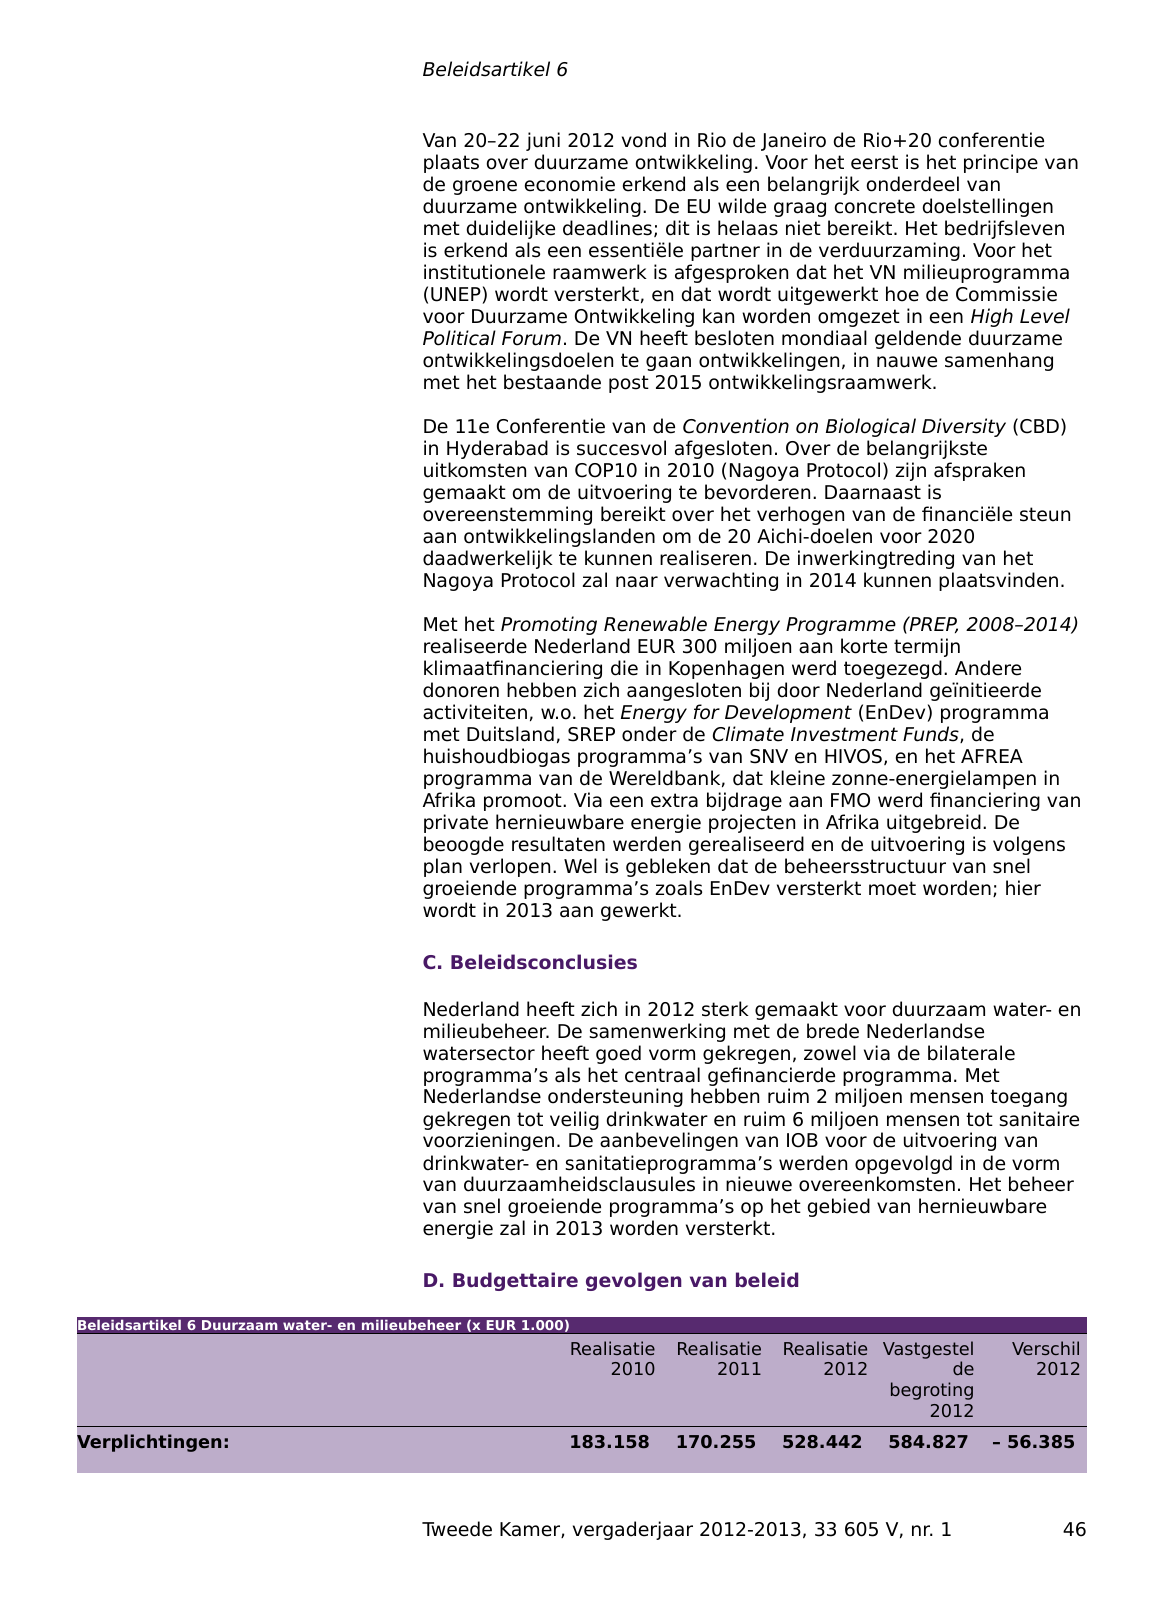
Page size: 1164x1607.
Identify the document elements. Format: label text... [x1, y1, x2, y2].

table_cell [661, 1452, 768, 1473]
table_cell [136, 1452, 555, 1473]
table_cell [77, 1452, 136, 1473]
table_cell Verschil 2012 [980, 1334, 1087, 1426]
table_cell [980, 1452, 1087, 1473]
table_cell [874, 1452, 980, 1473]
text De 11e Conferentie van de Convention on Biological Diversity (CBD) in Hyderabad is succesvol afgesloten. Over de belangrijkste uitkomsten van COP10 in 2010 (Nagoya Protocol) zijn afspraken gemaakt om de uitvoering te bevorderen. Daarnaast is overeenstemming bereikt over het verhogen van de financiële steun aan ontwikkelingslanden om de 20 Aichi-doelen voor 2020 daadwerkelijk te kunnen realiseren. De inwerkingtreding van het Nagoya Protocol zal naar verwachting in 2014 kunnen plaatsvinden. [422, 416, 1087, 592]
table_cell Realisatie 2011 [661, 1334, 768, 1426]
subtitle D. Budgettaire gevolgen van beleid [422, 1270, 1087, 1292]
table_cell 528.442 [768, 1427, 874, 1452]
text Van 20–22 juni 2012 vond in Rio de Janeiro de Rio+20 conferentie plaats over duurzame ontwikkeling. Voor het eerst is het principe van de groene economie erkend als een belangrijk onderdeel van duurzame ontwikkeling. De EU wilde graag concrete doelstellingen met duidelijke deadlines; dit is helaas niet bereikt. Het bedrijfsleven is erkend als een essentiële partner in de verduurzaming. Voor het institutionele raamwerk is afgesproken dat het VN milieuprogramma (UNEP) wordt versterkt, en dat wordt uitgewerkt hoe de Commissie voor Duurzame Ontwikkeling kan worden omgezet in een High Level Political Forum. De VN heeft besloten mondiaal geldende duurzame ontwikkelingsdoelen te gaan ontwikkelingen, in nauwe samenhang met het bestaande post 2015 ontwikkelingsraamwerk. [422, 130, 1087, 394]
table_header Beleidsartikel 6 Duurzaam water- en milieubeheer (x EUR 1.000) [77, 1317, 1087, 1333]
subtitle C. Beleidsconclusies [422, 952, 1087, 973]
table_cell – 56.385 [980, 1427, 1087, 1452]
text Met het Promoting Renewable Energy Programme (PREP, 2008–2014) realiseerde Nederland EUR 300 miljoen aan korte termijn klimaatfinanciering die in Kopenhagen werd toegezegd. Andere donoren hebben zich aangesloten bij door Nederland geïnitieerde activiteiten, w.o. het Energy for Development (EnDev) programma met Duitsland, SREP onder de Climate Investment Funds, de huishoudbiogas programma’s van SNV en HIVOS, en het AFREA programma van de Wereldbank, dat kleine zonne-energielampen in Afrika promoot. Via een extra bijdrage aan FMO werd financiering van private hernieuwbare energie projecten in Afrika uitgebreid. De beoogde resultaten werden gerealiseerd en de uitvoering is volgens plan verlopen. Wel is gebleken dat de beheersstructuur van snel groeiende programma’s zoals EnDev versterkt moet worden; hier wordt in 2013 aan gewerkt. [422, 614, 1087, 922]
table_cell 584.827 [874, 1427, 980, 1452]
text Nederland heeft zich in 2012 sterk gemaakt voor duurzaam water- en milieubeheer. De samenwerking met de brede Nederlandse watersector heeft goed vorm gekregen, zowel via de bilaterale programma’s als het centraal gefinancierde programma. Met Nederlandse ondersteuning hebben ruim 2 miljoen mensen toegang gekregen tot veilig drinkwater en ruim 6 miljoen mensen tot sanitaire voorzieningen. De aanbevelingen van IOB voor de uitvoering van drinkwater- en sanitatieprogramma’s werden opgevolgd in de vorm van duurzaamheidsclausules in nieuwe overeenkomsten. Het beheer van snel groeiende programma’s op het gebied van hernieuwbare energie zal in 2013 worden versterkt. [422, 998, 1087, 1240]
table_cell [768, 1452, 874, 1473]
table_cell [555, 1452, 661, 1473]
table_cell [77, 1334, 136, 1426]
table_cell Verplichtingen: [77, 1427, 555, 1452]
table_cell 170.255 [661, 1427, 768, 1452]
table_cell 183.158 [555, 1427, 661, 1452]
table_cell Realisatie 2012 [768, 1334, 874, 1426]
table_cell [136, 1334, 555, 1426]
table_cell Vastgestelde begroting 2012 [874, 1334, 980, 1426]
table_cell Realisatie 2010 [555, 1334, 661, 1426]
